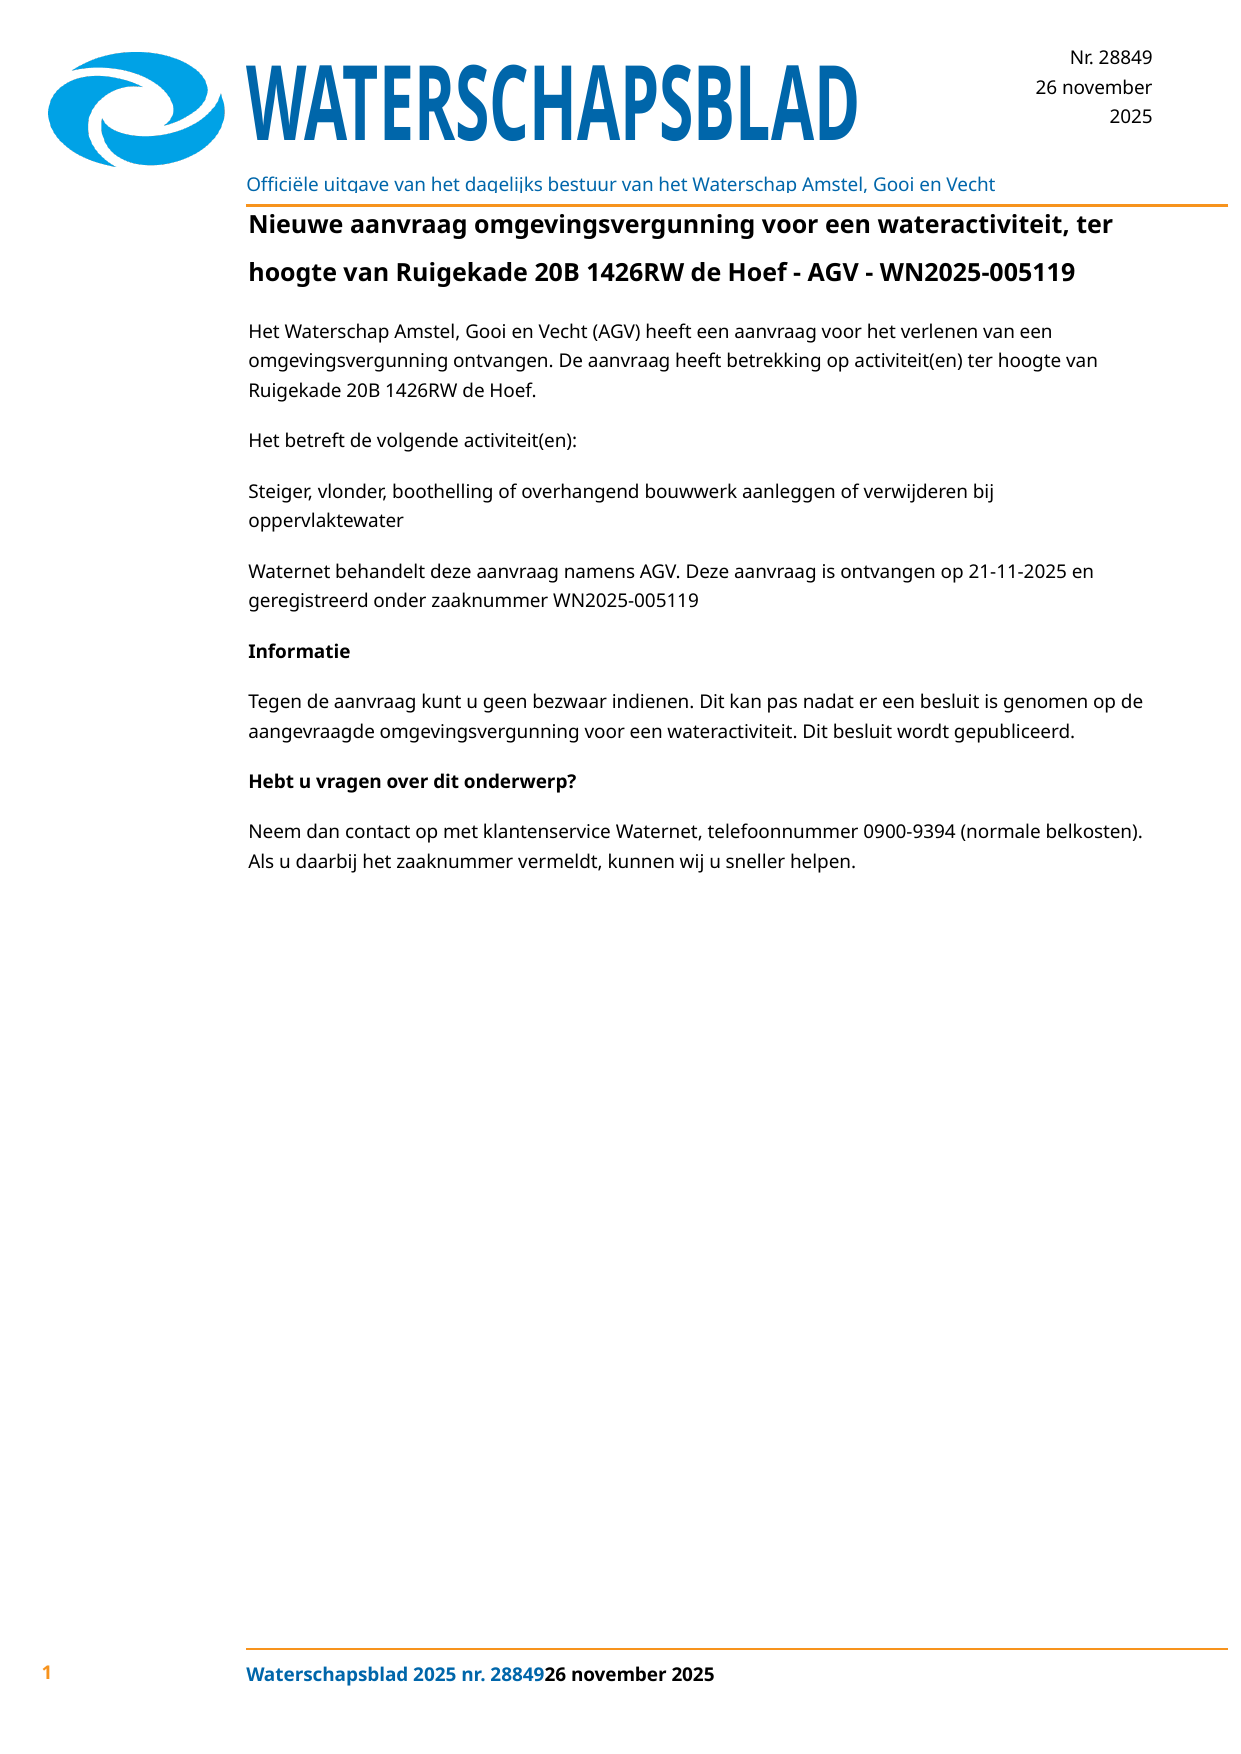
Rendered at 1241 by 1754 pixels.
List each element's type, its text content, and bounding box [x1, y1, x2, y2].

text Het Waterschap Amstel, Gooi en Vecht (AGV) heeft een aanvraag voor het verlenen van een omgevingsvergunning ontvangen. De aanvraag heeft betrekking op activiteit(en) ter hoogte van Ruigekade 20B 1426RW de Hoef. [248, 318, 1152, 403]
picture [41, 47, 231, 172]
text Steiger, vlonder, boothelling of overhangend bouwwerk aanleggen of verwijderen bij oppervlaktewater [248, 478, 1152, 533]
text Het betreft de volgende activiteit(en): [248, 427, 1152, 453]
text Hebt u vragen over dit onderwerp? [248, 768, 1152, 794]
text Neem dan contact op met klantenservice Waternet, telefoonnummer 0900-9394 (normale belkosten). Als u daarbij het zaaknummer vermeldt, kunnen wij u sneller helpen. [248, 819, 1152, 874]
text Waternet behandelt deze aanvraag namens AGV. Deze aanvraag is ontvangen op 21-11-2025 en geregistreerd onder zaaknummer WN2025-005119 [248, 558, 1152, 613]
text Tegen de aanvraag kunt u geen bezwaar indienen. Dit kan pas nadat er een besluit is genomen op de aangevraagde omgevingsvergunning voor een wateractiviteit. Dit besluit wordt gepubliceerd. [248, 688, 1152, 744]
text Nieuwe aanvraag omgevingsvergunning voor een wateractiviteit, ter hoogte van Ruigekade 20B 1426RW de Hoef - AGV - WN2025-005119 [248, 207, 1152, 288]
text Informatie [248, 638, 1152, 664]
